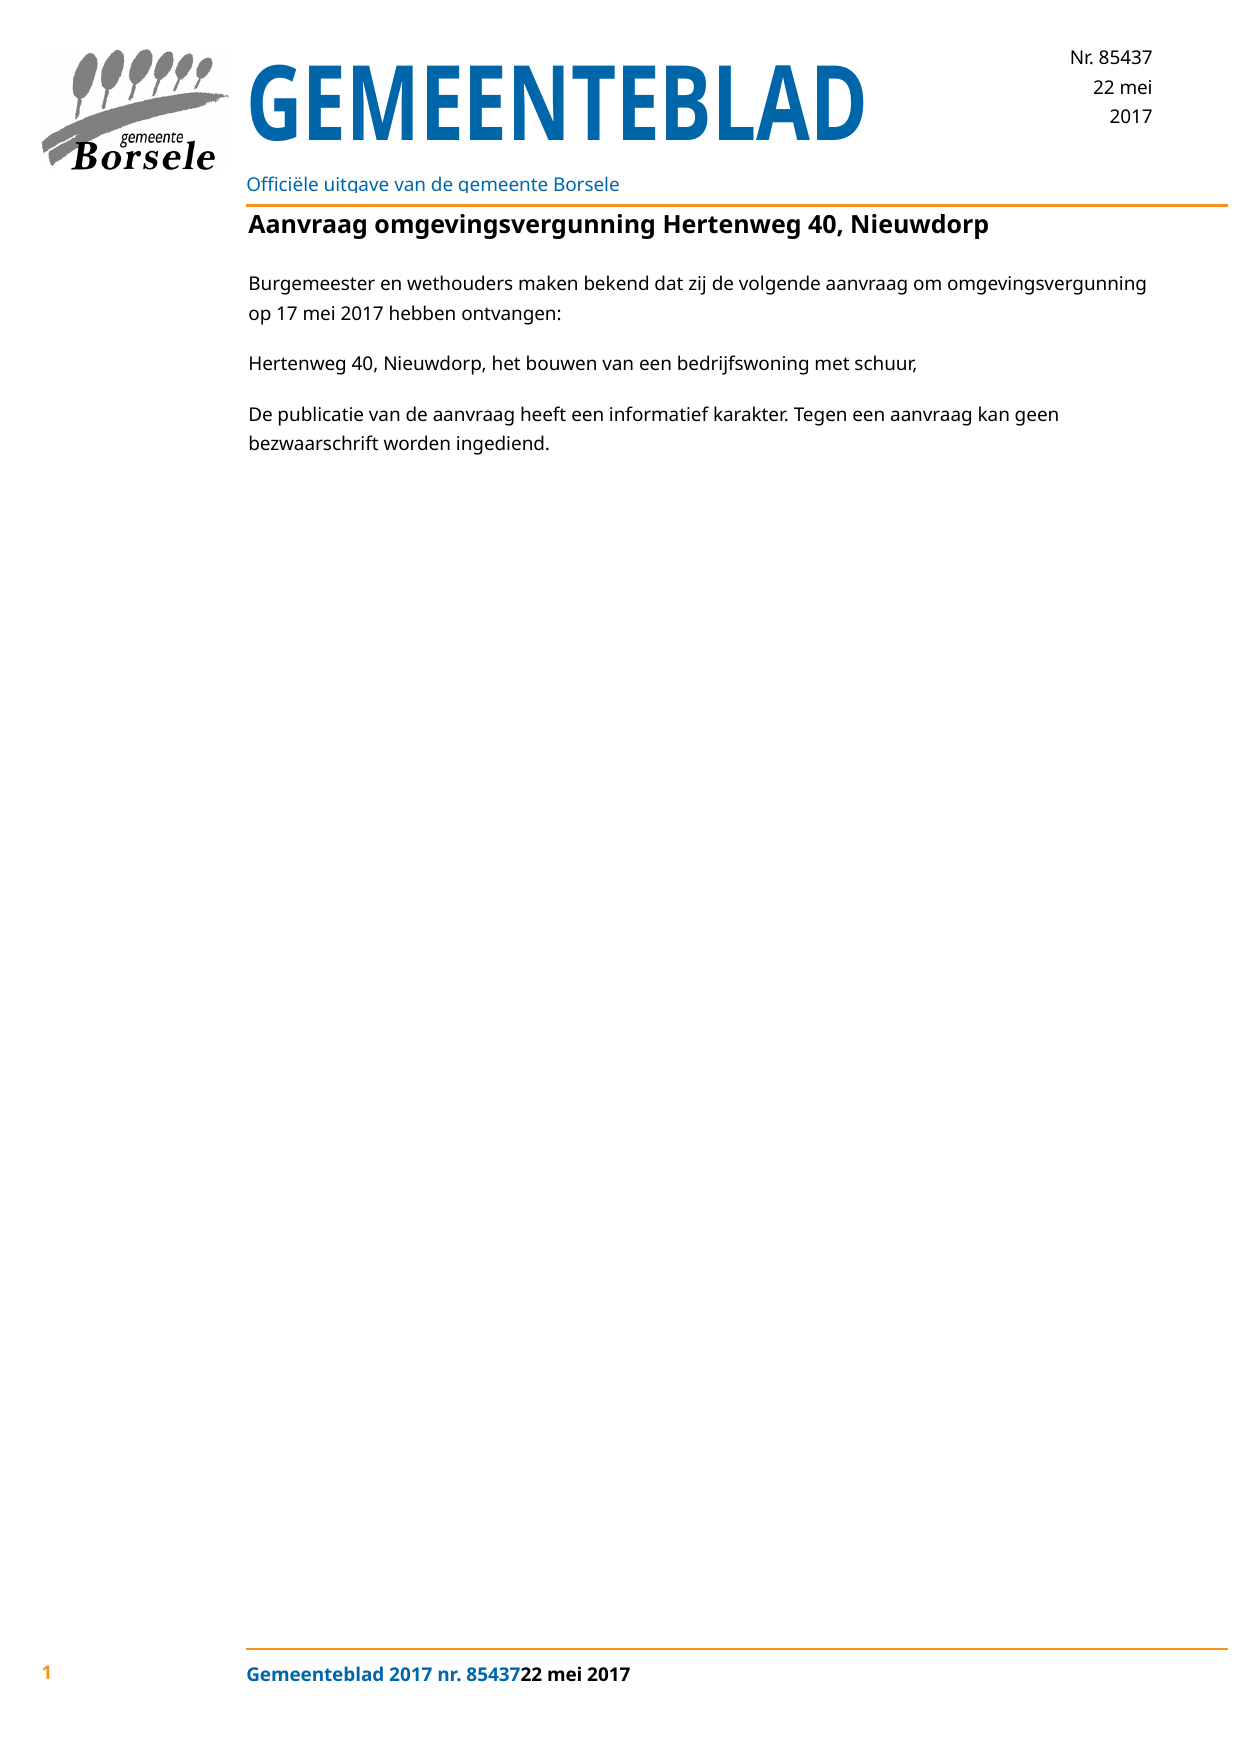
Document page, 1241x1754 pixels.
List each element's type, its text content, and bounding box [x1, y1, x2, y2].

text Hertenweg 40, Nieuwdorp, het bouwen van een bedrijfswoning met schuur, [248, 350, 1152, 376]
text De publicatie van de aanvraag heeft een informatief karakter. Tegen een aanvraag kan geen bezwaarschrift worden ingediend. [248, 401, 1152, 456]
text Burgemeester en wethouders maken bekend dat zij de volgende aanvraag om omgevingsvergunning op 17 mei 2017 hebben ontvangen: [248, 270, 1152, 326]
text Aanvraag omgevingsvergunning Hertenweg 40, Nieuwdorp [248, 207, 1152, 241]
picture [41, 47, 231, 172]
